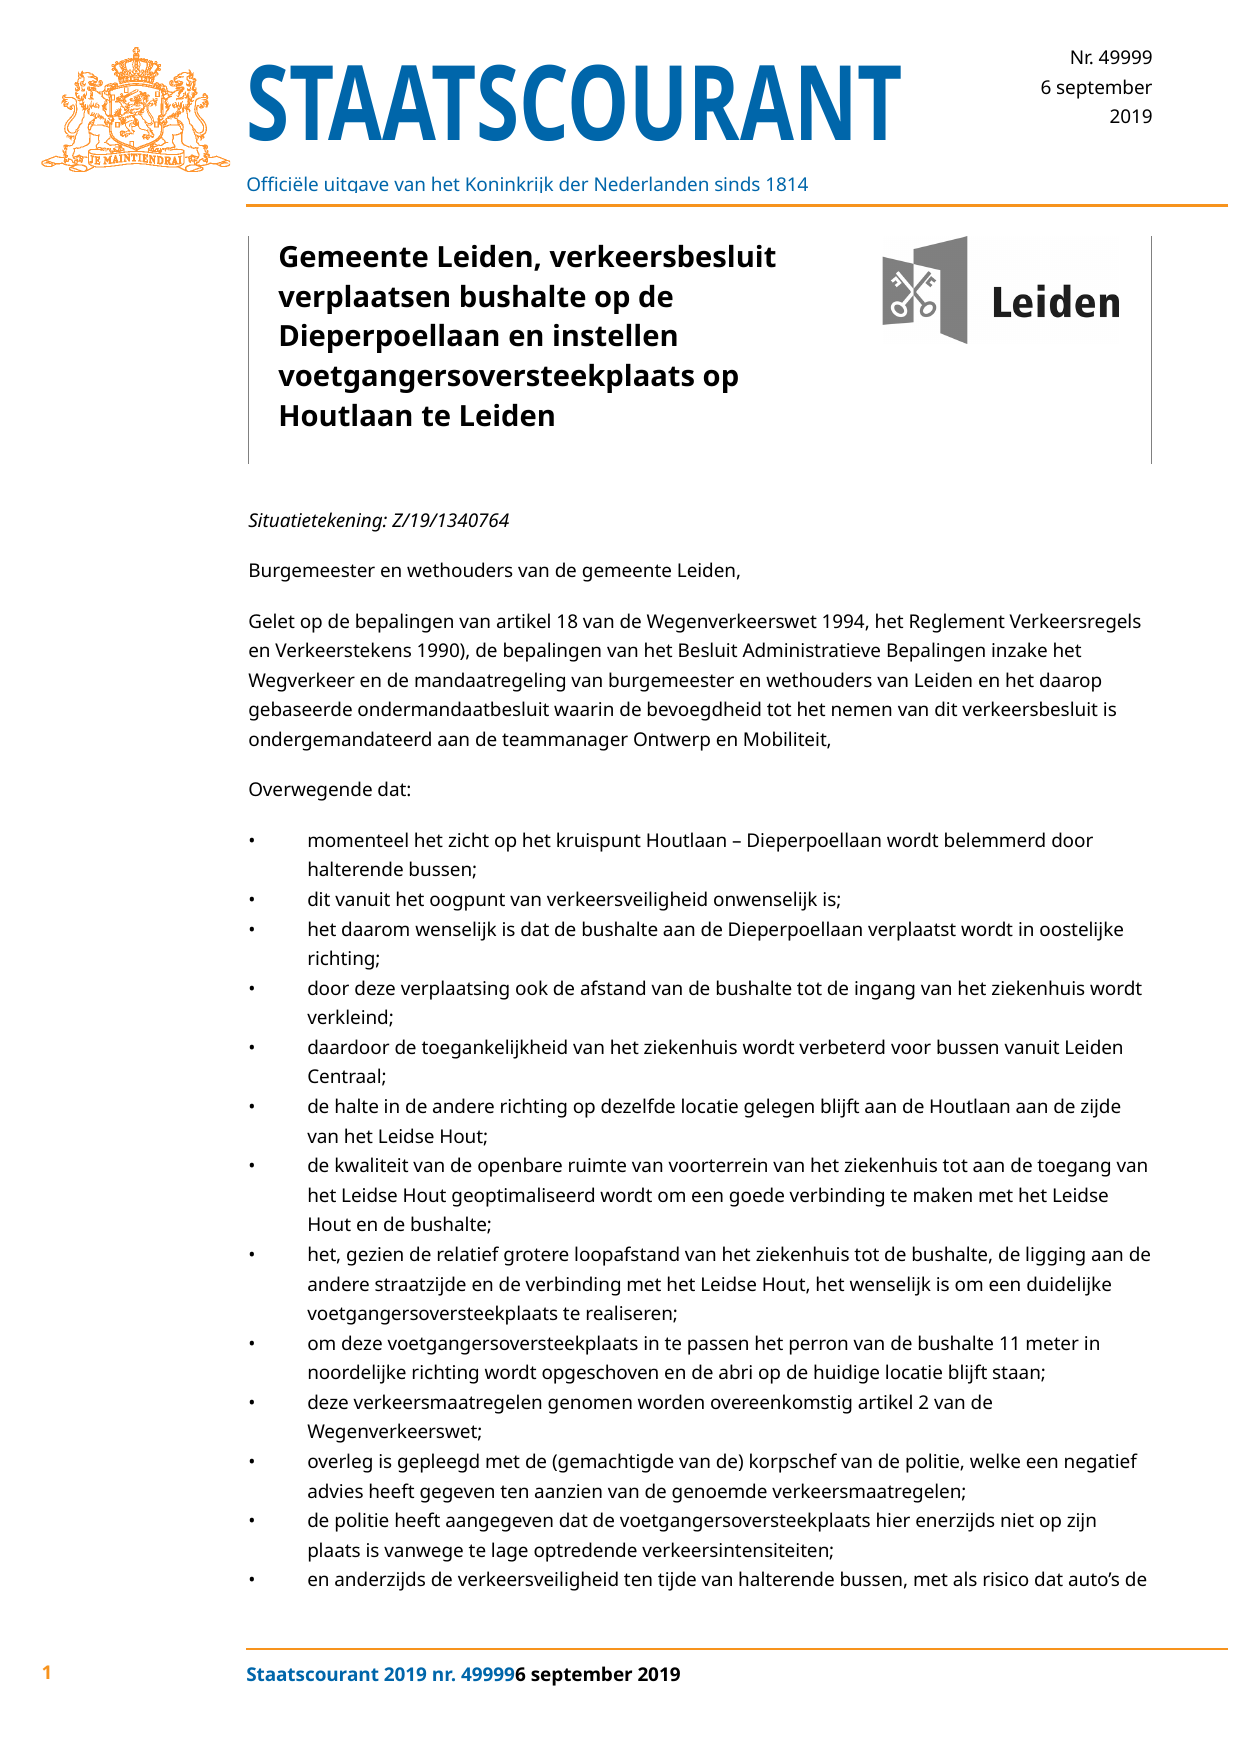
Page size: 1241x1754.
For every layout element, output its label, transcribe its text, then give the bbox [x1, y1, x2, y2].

list deze verkeersmaatregelen genomen worden overeenkomstig artikel 2 van de Wegenverkeerswet; [248, 1389, 1152, 1444]
list de politie heeft aangegeven dat de voetgangersoversteekplaats hier enerzijds niet op zijn plaats is vanwege te lage optredende verkeersintensiteiten; [248, 1507, 1152, 1563]
list daardoor de toegankelijkheid van het ziekenhuis wordt verbeterd voor bussen vanuit Leiden Centraal; [248, 1034, 1152, 1089]
list en anderzijds de verkeersveiligheid ten tijde van halterende bussen, met als risico dat auto’s de [248, 1567, 1152, 1592]
text Gelet op de bepalingen van artikel 18 van de Wegenverkeerswet 1994, het Reglement Verkeersregels en Verkeerstekens 1990), de bepalingen van het Besluit Administratieve Bepalingen inzake het Wegverkeer en de mandaatregeling van burgemeester en wethouders van Leiden en het daarop gebaseerde ondermandaatbesluit waarin de bevoegdheid tot het nemen van dit verkeersbesluit is ondergemandateerd aan de teammanager Ontwerp en Mobiliteit, [248, 608, 1152, 752]
list het, gezien de relatief grotere loopafstand van het ziekenhuis tot de bushalte, de ligging aan de andere straatzijde en de verbinding met het Leidse Hout, het wenselijk is om een duidelijke voetgangersoversteekplaats te realiseren; [248, 1241, 1152, 1326]
list door deze verplaatsing ook de afstand van de bushalte tot de ingang van het ziekenhuis wordt verkleind; [248, 975, 1152, 1030]
picture [41, 47, 231, 172]
text Overwegende dat: [248, 777, 1152, 802]
list om deze voetgangersoversteekplaats in te passen het perron van de bushalte 11 meter in noordelijke richting wordt opgeschoven en de abri op de huidige locatie blijft staan; [248, 1330, 1152, 1385]
text Situatietekening: Z/19/1340764 [248, 507, 1152, 533]
list de halte in de andere richting op dezelfde locatie gelegen blijft aan de Houtlaan aan de zijde van het Leidse Hout; [248, 1093, 1152, 1148]
list momenteel het zicht op het kruispunt Houtlaan – Dieperpoellaan wordt belemmerd door halterende bussen; [248, 827, 1152, 882]
list overleg is gepleegd met de (gemachtigde van de) korpschef van de politie, welke een negatief advies heeft gegeven ten aanzien van de genoemde verkeersmaatregelen; [248, 1448, 1152, 1503]
text Burgemeester en wethouders van de gemeente Leiden, [248, 557, 1152, 583]
picture [882, 236, 1119, 344]
list dit vanuit het oogpunt van verkeersveiligheid onwenselijk is; [248, 886, 1152, 912]
list het daarom wenselijk is dat de bushalte aan de Dieperpoellaan verplaatst wordt in oostelijke richting; [248, 916, 1152, 971]
list de kwaliteit van de openbare ruimte van voorterrein van het ziekenhuis tot aan de toegang van het Leidse Hout geoptimaliseerd wordt om een goede verbinding te maken met het Leidse Hout en de bushalte; [248, 1152, 1152, 1237]
table_header Gemeente Leiden, verkeersbesluit verplaatsen bushalte op de Dieperpoellaan en instellen voetgangersoversteekplaats op Houtlaan te Leiden [249, 236, 850, 464]
table_header [850, 236, 1151, 464]
